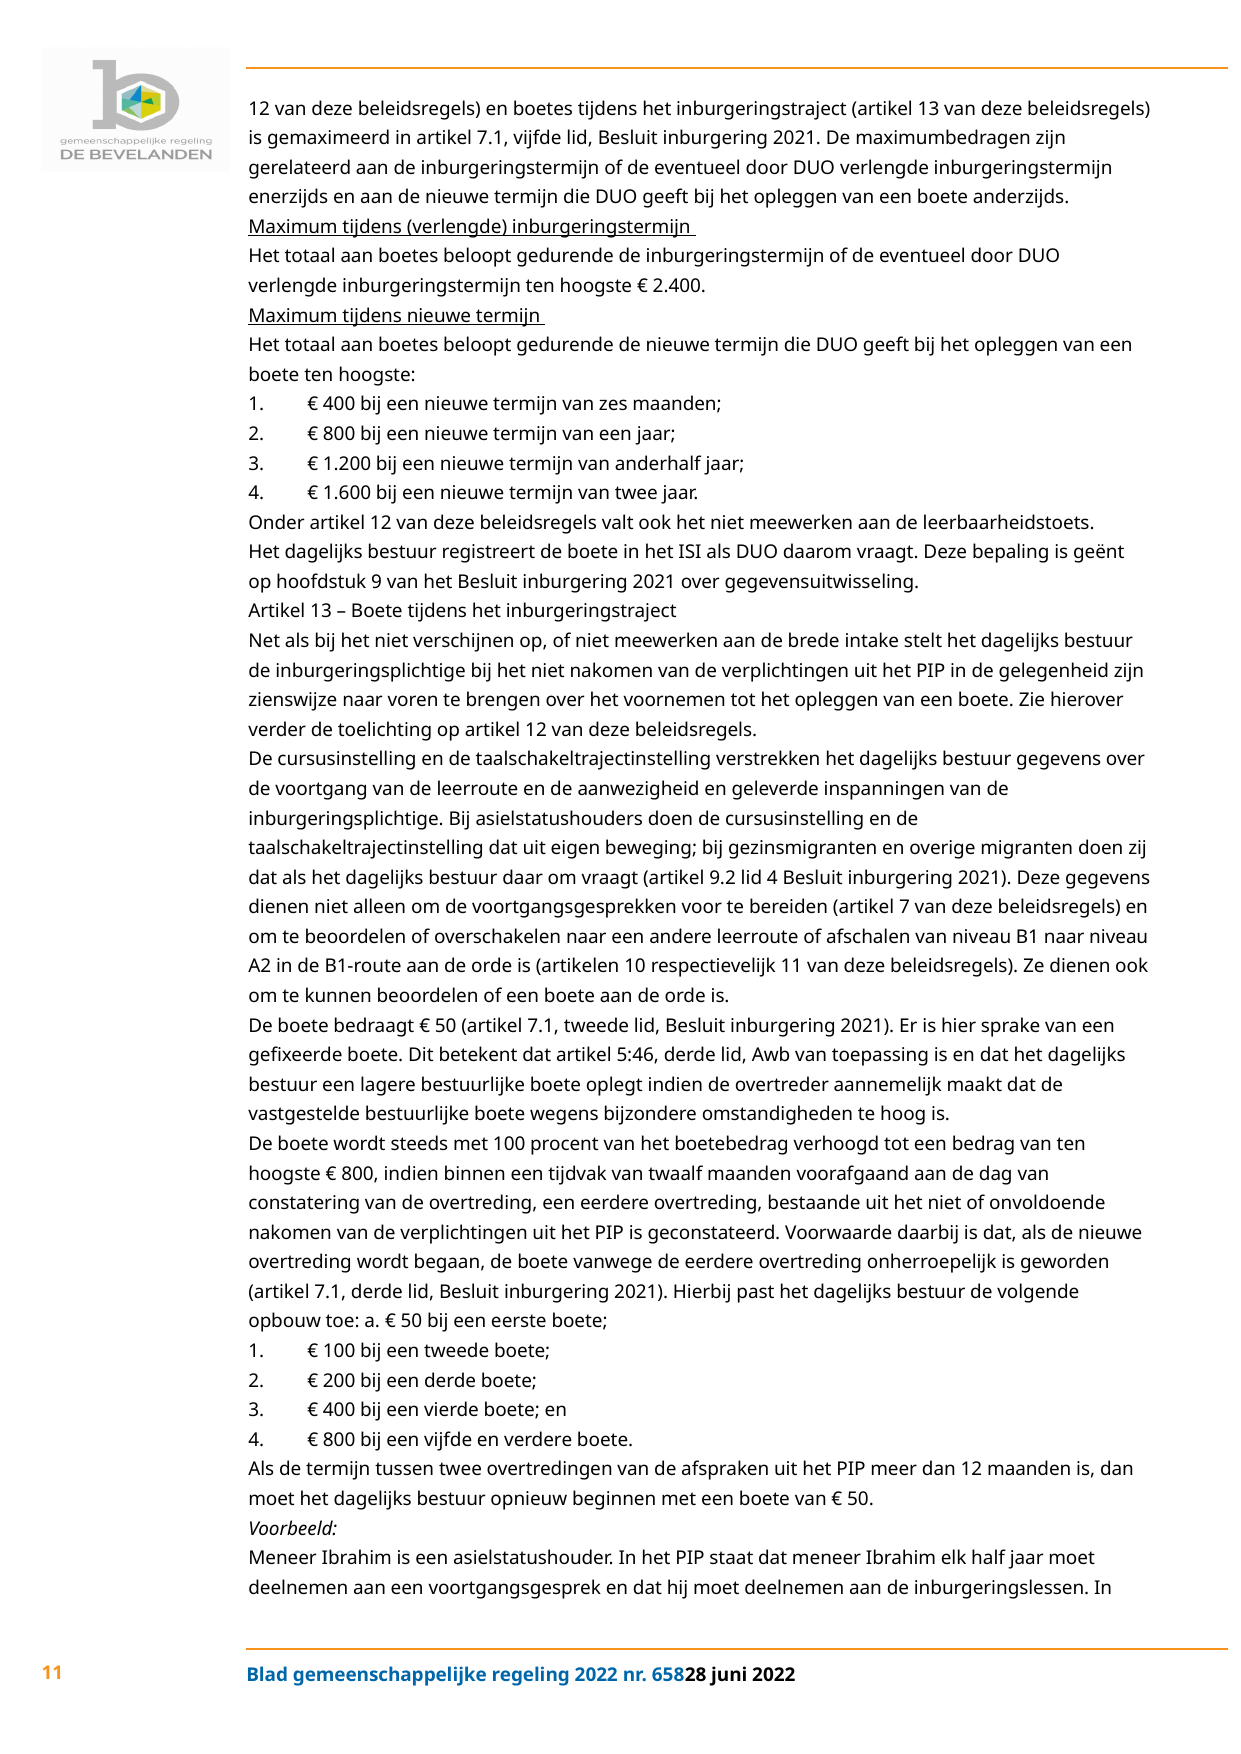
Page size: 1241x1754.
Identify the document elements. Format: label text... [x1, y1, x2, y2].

list € 200 bij een derde boete; [248, 1367, 1152, 1393]
list € 1.200 bij een nieuwe termijn van anderhalf jaar; [248, 450, 1152, 476]
text 12 van deze beleidsregels) en boetes tijdens het inburgeringstraject (artikel 13 van deze beleidsregels) is gemaximeerd in artikel 7.1, vijfde lid, Besluit inburgering 2021. De maximumbedragen zijn gerelateerd aan de inburgeringstermijn of de eventueel door DUO verlengde inburgeringstermijn enerzijds en aan de nieuwe termijn die DUO geeft bij het opleggen van een boete anderzijds. [248, 95, 1152, 209]
text Als de termijn tussen twee overtredingen van de afspraken uit het PIP meer dan 12 maanden is, dan moet het dagelijks bestuur opnieuw beginnen met een boete van € 50. [248, 1456, 1152, 1511]
text Het dagelijks bestuur registreert de boete in het ISI als DUO daarom vraagt. Deze bepaling is geënt op hoofdstuk 9 van het Besluit inburgering 2021 over gegevensuitwisseling. [248, 538, 1152, 594]
text Onder artikel 12 van deze beleidsregels valt ook het niet meewerken aan de leerbaarheidstoets. [248, 509, 1152, 535]
text Maximum tijdens (verlengde) inburgeringstermijn [248, 213, 1152, 239]
list € 100 bij een tweede boete; [248, 1337, 1152, 1363]
text Voorbeeld: [248, 1515, 1152, 1541]
picture [41, 47, 231, 172]
list € 400 bij een vierde boete; en [248, 1396, 1152, 1422]
text De boete wordt steeds met 100 procent van het boetebedrag verhoogd tot een bedrag van ten hoogste € 800, indien binnen een tijdvak van twaalf maanden voorafgaand aan de dag van constatering van de overtreding, een eerdere overtreding, bestaande uit het niet of onvoldoende nakomen van de verplichtingen uit het PIP is geconstateerd. Voorwaarde daarbij is dat, als de nieuwe overtreding wordt begaan, de boete vanwege de eerdere overtreding onherroepelijk is geworden (artikel 7.1, derde lid, Besluit inburgering 2021). Hierbij past het dagelijks bestuur de volgende opbouw toe: a. € 50 bij een eerste boete; [248, 1130, 1152, 1333]
list € 800 bij een nieuwe termijn van een jaar; [248, 420, 1152, 446]
text Net als bij het niet verschijnen op, of niet meewerken aan de brede intake stelt het dagelijks bestuur de inburgeringsplichtige bij het niet nakomen van de verplichtingen uit het PIP in de gelegenheid zijn zienswijze naar voren te brengen over het voornemen tot het opleggen van een boete. Zie hierover verder de toelichting op artikel 12 van deze beleidsregels. [248, 627, 1152, 742]
list € 800 bij een vijfde en verdere boete. [248, 1426, 1152, 1452]
text Maximum tijdens nieuwe termijn [248, 302, 1152, 328]
text De boete bedraagt € 50 (artikel 7.1, tweede lid, Besluit inburgering 2021). Er is hier sprake van een gefixeerde boete. Dit betekent dat artikel 5:46, derde lid, Awb van toepassing is en dat het dagelijks bestuur een lagere bestuurlijke boete oplegt indien de overtreder aannemelijk maakt dat de vastgestelde bestuurlijke boete wegens bijzondere omstandigheden te hoog is. [248, 1012, 1152, 1126]
list € 1.600 bij een nieuwe termijn van twee jaar. [248, 479, 1152, 505]
text Het totaal aan boetes beloopt gedurende de inburgeringstermijn of de eventueel door DUO verlengde inburgeringstermijn ten hoogste € 2.400. [248, 243, 1152, 298]
text Het totaal aan boetes beloopt gedurende de nieuwe termijn die DUO geeft bij het opleggen van een boete ten hoogste: [248, 331, 1152, 387]
text Meneer Ibrahim is een asielstatushouder. In het PIP staat dat meneer Ibrahim elk half jaar moet deelnemen aan een voortgangsgesprek en dat hij moet deelnemen aan de inburgeringslessen. In [248, 1544, 1152, 1600]
text Artikel 13 – Boete tijdens het inburgeringstraject [248, 598, 1152, 623]
text De cursusinstelling en de taalschakeltrajectinstelling verstrekken het dagelijks bestuur gegevens over de voortgang van de leerroute en de aanwezigheid en geleverde inspanningen van de inburgeringsplichtige. Bij asielstatushouders doen de cursusinstelling en de taalschakeltrajectinstelling dat uit eigen beweging; bij gezinsmigranten en overige migranten doen zij dat als het dagelijks bestuur daar om vraagt (artikel 9.2 lid 4 Besluit inburgering 2021). Deze gegevens dienen niet alleen om de voortgangsgesprekken voor te bereiden (artikel 7 van deze beleidsregels) en om te beoordelen of overschakelen naar een andere leerroute of afschalen van niveau B1 naar niveau A2 in de B1-route aan de orde is (artikelen 10 respectievelijk 11 van deze beleidsregels). Ze dienen ook om te kunnen beoordelen of een boete aan de orde is. [248, 746, 1152, 1008]
list € 400 bij een nieuwe termijn van zes maanden; [248, 391, 1152, 416]
